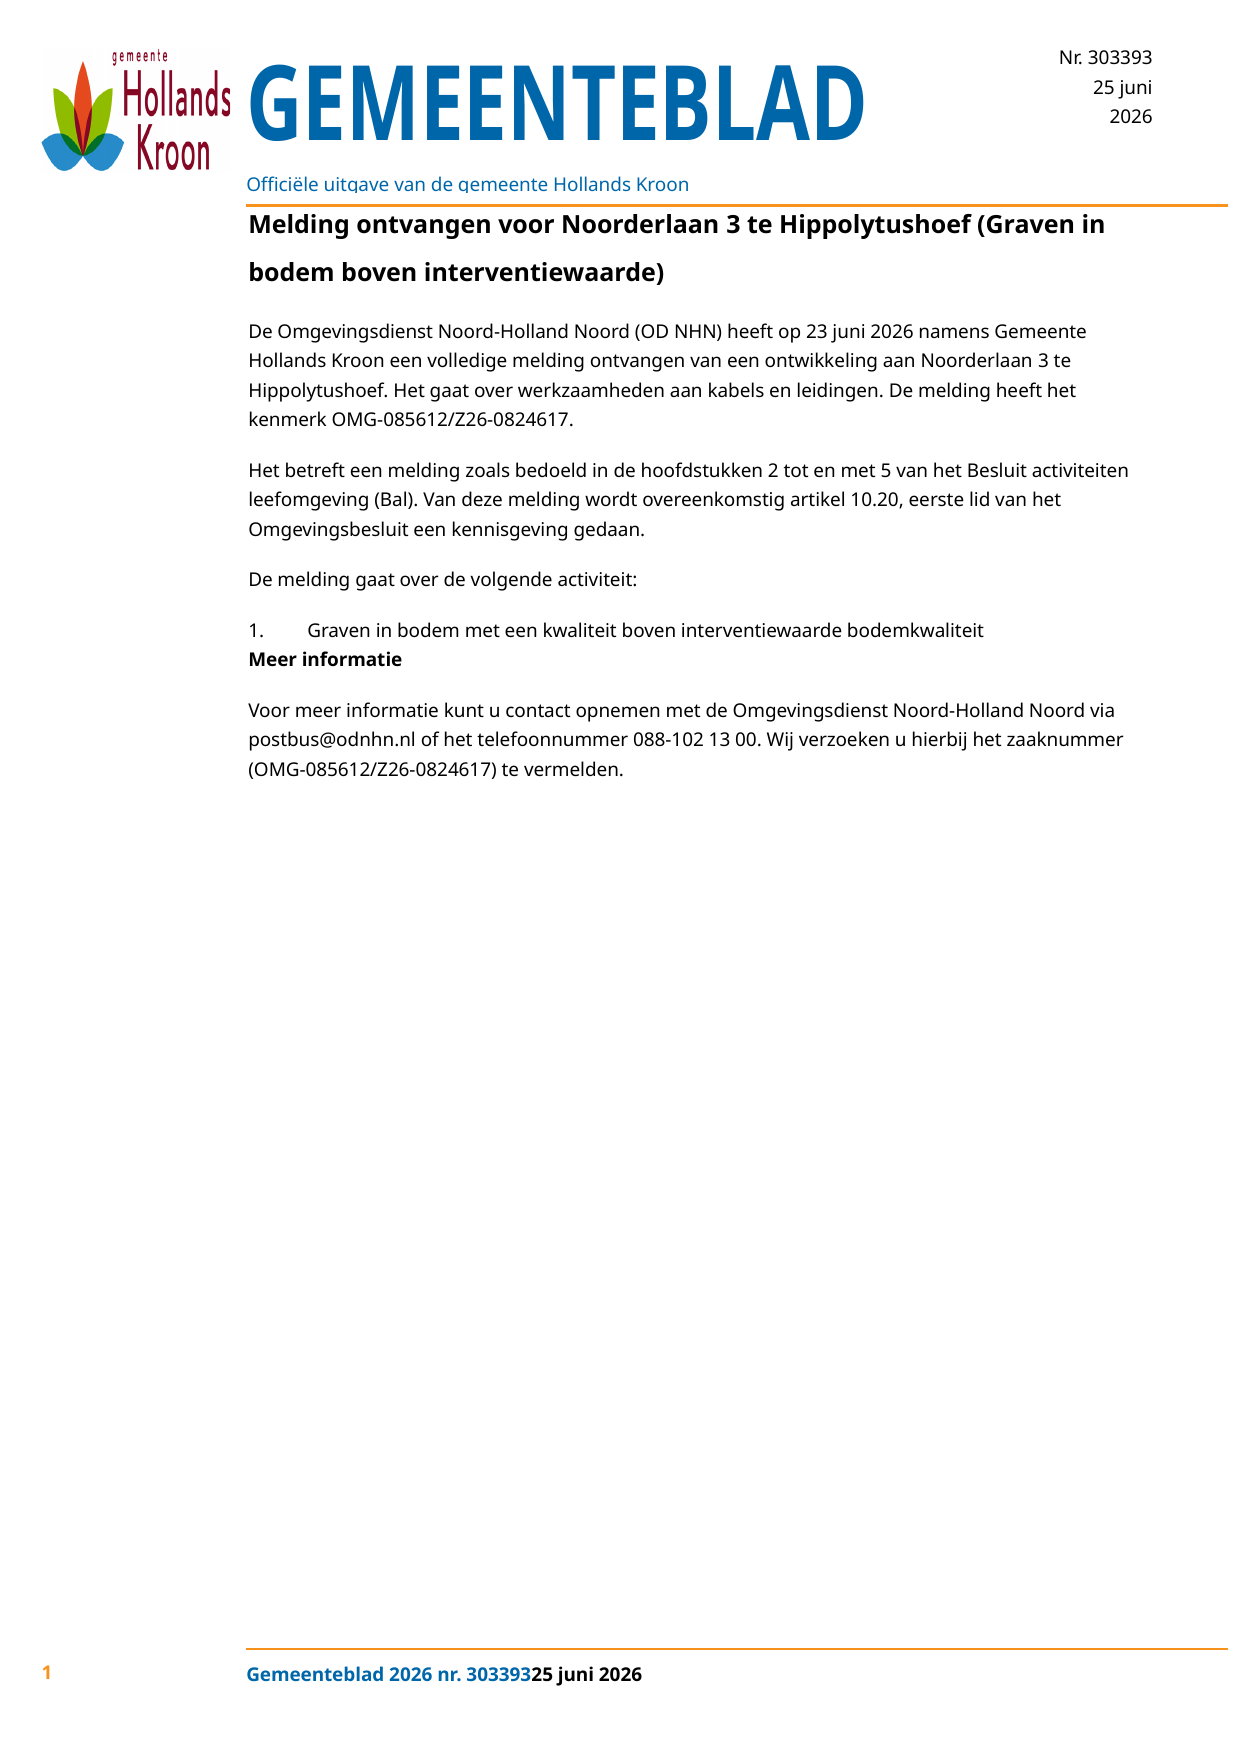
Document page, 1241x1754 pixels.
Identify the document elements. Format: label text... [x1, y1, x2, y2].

text Het betreft een melding zoals bedoeld in de hoofdstukken 2 tot en met 5 van het Besluit activiteiten leefomgeving (Bal). Van deze melding wordt overeenkomstig artikel 10.20, eerste lid van het Omgevingsbesluit een kennisgeving gedaan. [248, 457, 1152, 542]
list Graven in bodem met een kwaliteit boven interventiewaarde bodemkwaliteit [248, 617, 1152, 643]
picture [41, 47, 231, 172]
text Voor meer informatie kunt u contact opnemen met de Omgevingsdienst Noord-Holland Noord via postbus@odnhn.nl of het telefoonnummer 088-102 13 00. Wij verzoeken u hierbij het zaaknummer (OMG-085612/Z26-0824617) te vermelden. [248, 697, 1152, 782]
text De Omgevingsdienst Noord-Holland Noord (OD NHN) heeft op 23 juni 2026 namens Gemeente Hollands Kroon een volledige melding ontvangen van een ontwikkeling aan Noorderlaan 3 te Hippolytushoef. Het gaat over werkzaamheden aan kabels en leidingen. De melding heeft het kenmerk OMG-085612/Z26-0824617. [248, 318, 1152, 432]
text Melding ontvangen voor Noorderlaan 3 te Hippolytushoef (Graven in bodem boven interventiewaarde) [248, 207, 1152, 288]
text De melding gaat over de volgende activiteit: [248, 567, 1152, 592]
text Meer informatie [248, 647, 1152, 672]
